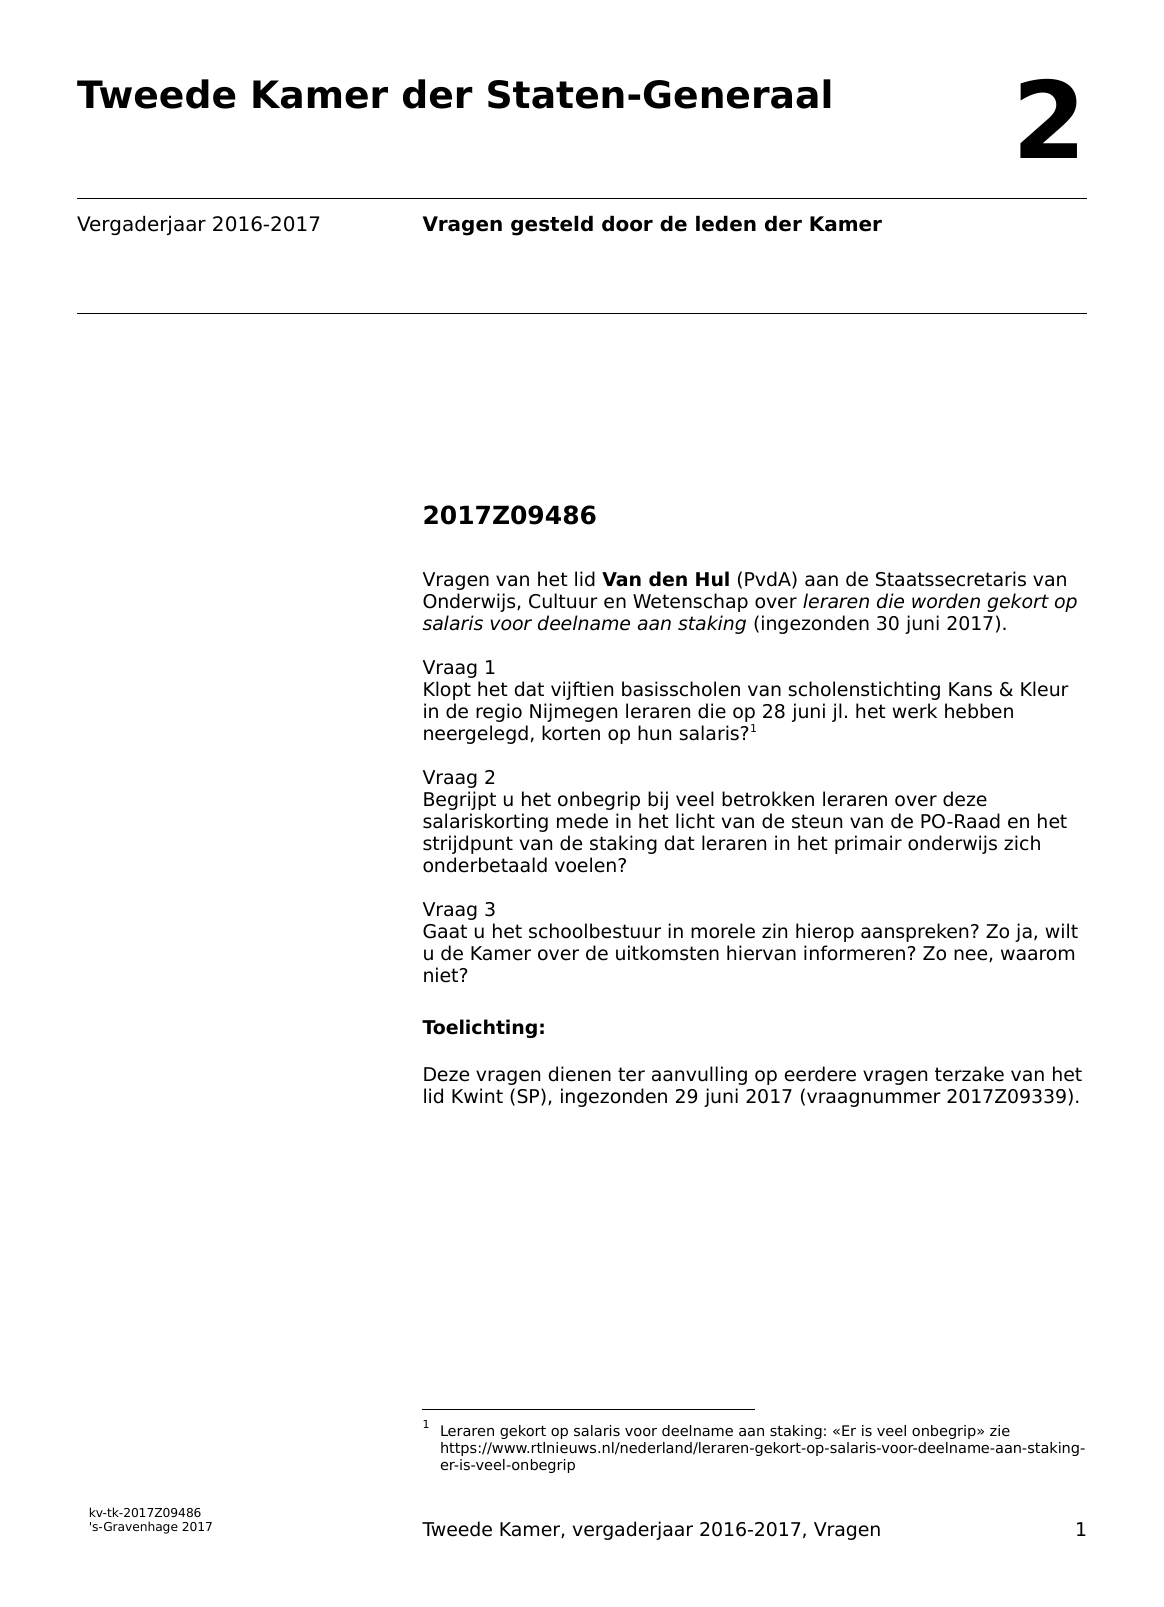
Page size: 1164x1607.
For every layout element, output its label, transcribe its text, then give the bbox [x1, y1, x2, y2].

text Leraren gekort op salaris voor deelname aan staking: «Er is veel onbegrip» zie https://www.rtlnieuws.nl/nederland/leraren-gekort-op-salaris-voor-deelname-aan-staking-er-is-veel-onbegrip [422, 1418, 1087, 1474]
table_header Tweede Kamer der Staten-Generaal [77, 59, 886, 198]
text Vragen van het lid Van den Hul (PvdA) aan de Staatssecretaris van Onderwijs, Cultuur en Wetenschap over leraren die worden gekort op salaris voor deelname aan staking (ingezonden 30 juni 2017). [422, 569, 1087, 635]
text Deze vragen dienen ter aanvulling op eerdere vragen terzake van het lid Kwint (SP), ingezonden 29 juni 2017 (vraagnummer 2017Z09339). [422, 1064, 1087, 1108]
subtitle Toelichting: [422, 1017, 1087, 1039]
text Klopt het dat vijftien basisscholen van scholenstichting Kans & Kleur in de regio Nijmegen leraren die op 28 juni jl. het werk hebben neergelegd, korten op hun salaris? [422, 679, 1087, 745]
text kv-tk-2017Z09486 [88, 1506, 323, 1520]
text Vraag 1 [422, 657, 1087, 679]
text Begrijpt u het onbegrip bij veel betrokken leraren over deze salariskorting mede in het licht van de steun van de PO-Raad en het strijdpunt van de staking dat leraren in het primair onderwijs zich onderbetaald voelen? [422, 789, 1087, 877]
table_header 2 [886, 59, 1087, 198]
text 's-Gravenhage 2017 [88, 1520, 323, 1534]
table_cell Vragen gesteld door de leden der Kamer [422, 199, 1087, 313]
text Vraag 2 [422, 767, 1087, 789]
text Vraag 3 [422, 899, 1087, 921]
table_cell Vergaderjaar 2016-2017 [77, 199, 422, 313]
text Gaat u het schoolbestuur in morele zin hierop aanspreken? Zo ja, wilt u de Kamer over de uitkomsten hiervan informeren? Zo nee, waarom niet? [422, 921, 1087, 987]
text 2017Z09486 [422, 501, 1087, 531]
